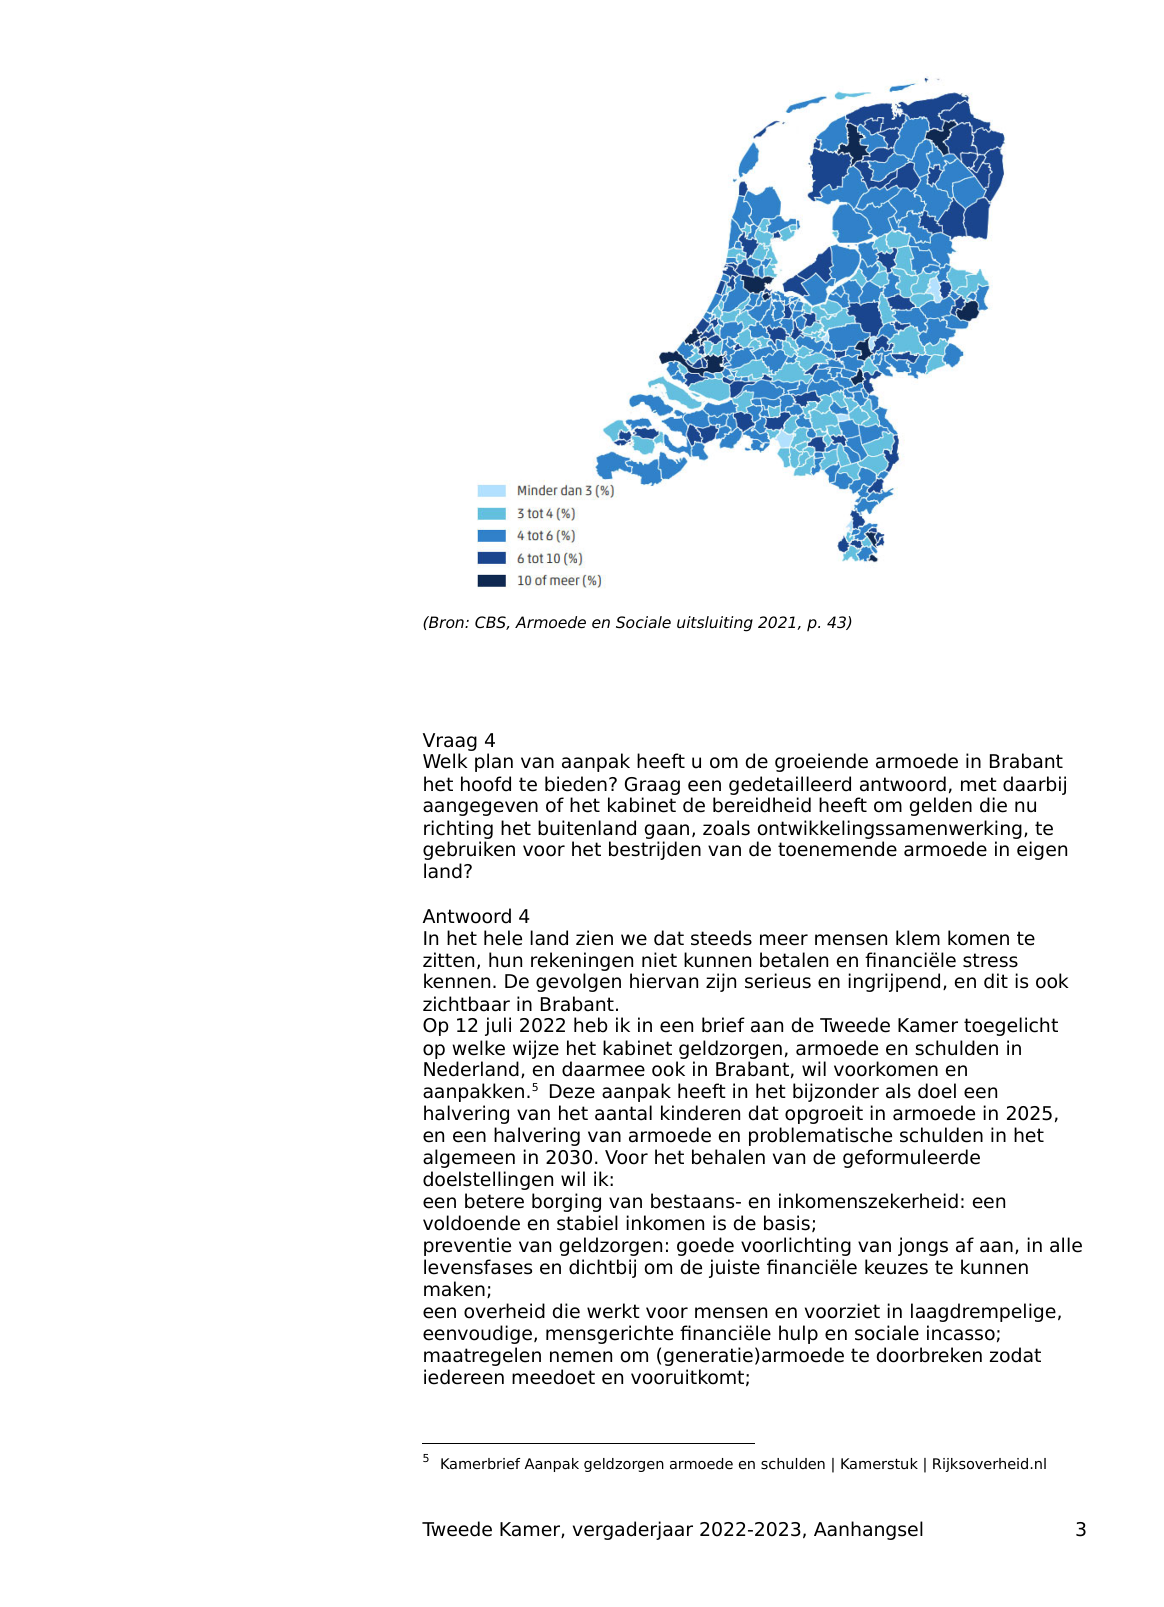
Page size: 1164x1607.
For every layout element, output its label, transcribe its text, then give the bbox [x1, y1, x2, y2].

text Kamerbrief Aanpak geldzorgen armoede en schulden | Kamerstuk | Rijksoverheid.nl [422, 1452, 1087, 1474]
text (Bron: CBS, Armoede en Sociale uitsluiting 2021, p. 43) [422, 614, 1072, 632]
text Antwoord 4 [422, 906, 1087, 927]
text Welk plan van aanpak heeft u om de groeiende armoede in Brabant het hoofd te bieden? Graag een gedetailleerd antwoord, met daarbij aangegeven of het kabinet de bereidheid heeft om gelden die nu richting het buitenland gaan, zoals ontwikkelingssamenwerking, te gebruiken voor het bestrijden van de toenemende armoede in eigen land? [422, 751, 1087, 883]
text een betere borging van bestaans- en inkomenszekerheid: een voldoende en stabiel inkomen is de basis; [422, 1191, 1087, 1235]
text preventie van geldzorgen: goede voorlichting van jongs af aan, in alle levensfases en dichtbij om de juiste financiële keuzes te kunnen maken; [422, 1235, 1087, 1301]
text Op 12 juli 2022 heb ik in een brief aan de Tweede Kamer toegelicht op welke wijze het kabinet geldzorgen, armoede en schulden in Nederland, en daarmee ook in Brabant, wil voorkomen en aanpakken. Deze aanpak heeft in het bijzonder als doel een halvering van het aantal kinderen dat opgroeit in armoede in 2025, en een halvering van armoede en problematische schulden in het algemeen in 2030. Voor het behalen van de geformuleerde doelstellingen wil ik: [422, 1015, 1087, 1191]
text maatregelen nemen om (generatie)armoede te doorbreken zodat iedereen meedoet en vooruitkomt; [422, 1345, 1087, 1389]
text In het hele land zien we dat steeds meer mensen klem komen te zitten, hun rekeningen niet kunnen betalen en financiële stress kennen. De gevolgen hiervan zijn serieus en ingrijpend, en dit is ook zichtbaar in Brabant. [422, 927, 1087, 1015]
text Vraag 4 [422, 729, 1087, 751]
text een overheid die werkt voor mensen en voorziet in laagdrempelige, eenvoudige, mensgerichte financiële hulp en sociale incasso; [422, 1301, 1087, 1345]
picture [422, 59, 1072, 603]
